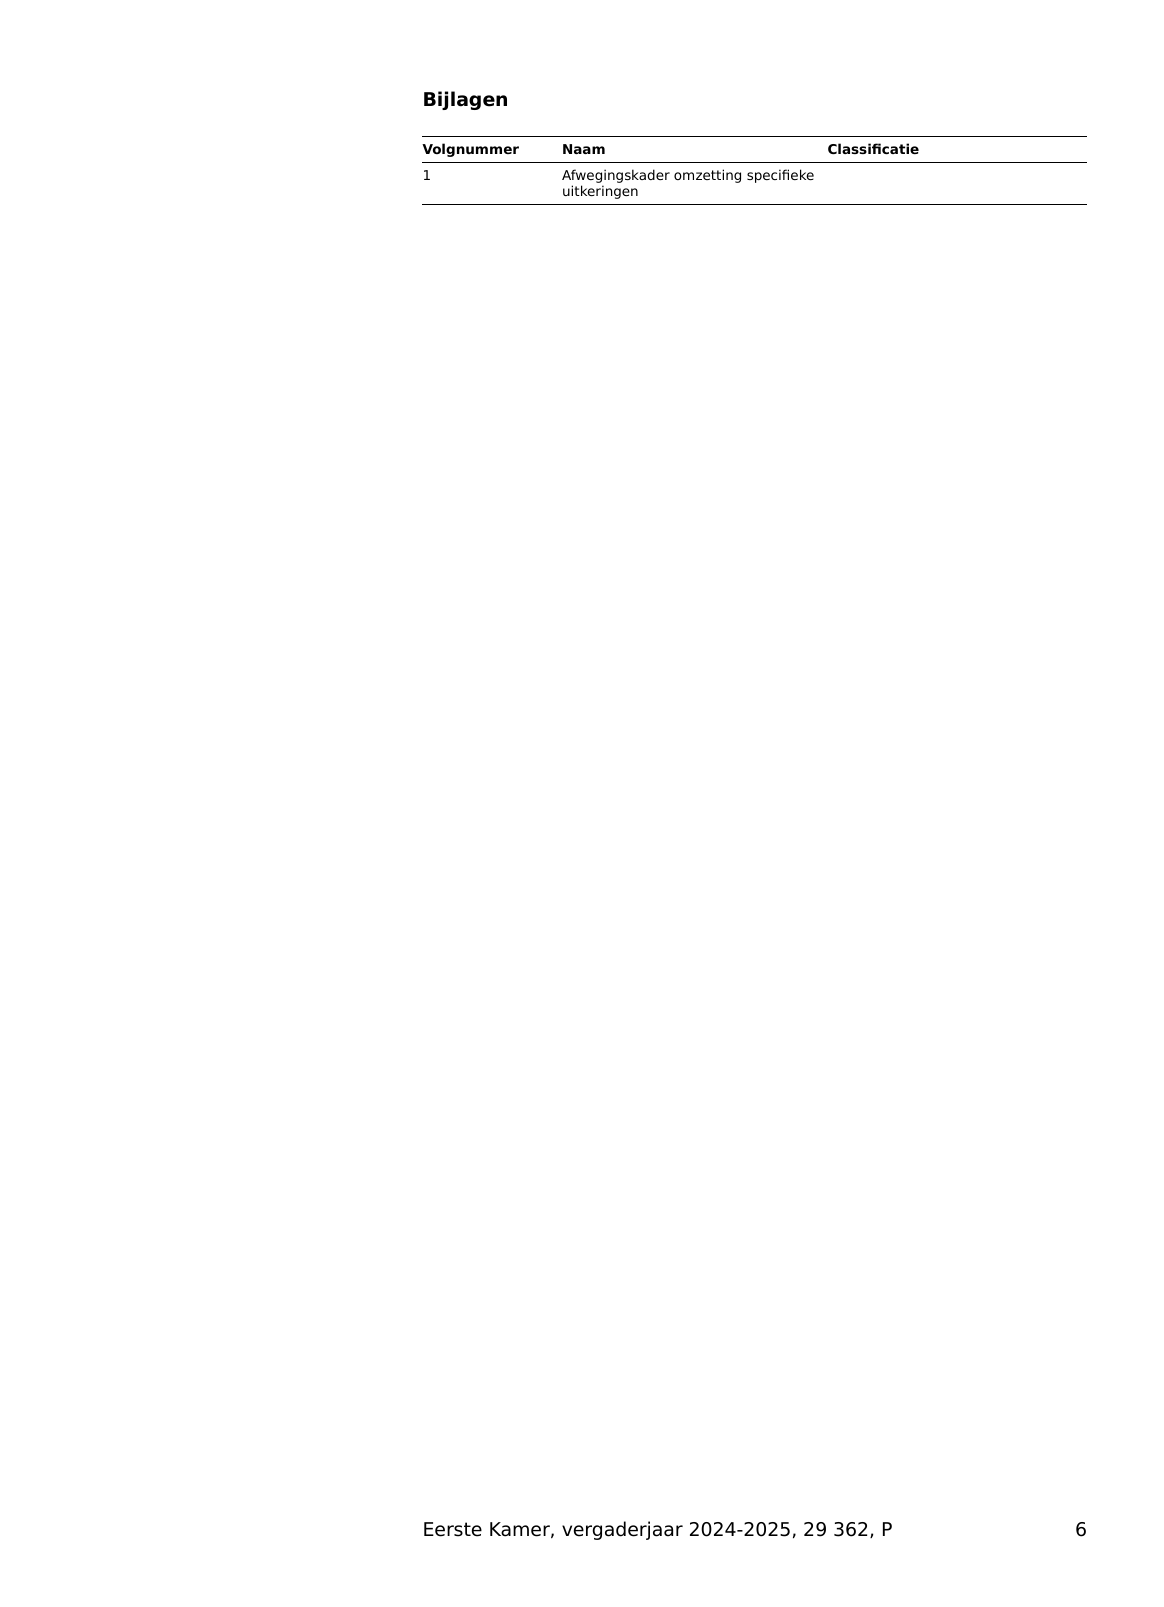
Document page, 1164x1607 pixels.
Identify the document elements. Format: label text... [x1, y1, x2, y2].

table_cell Afwegingskader omzetting specifieke uitkeringen [556, 163, 821, 204]
table_header Naam [556, 137, 821, 162]
table_cell 1 [422, 163, 556, 204]
table_cell [821, 163, 1087, 204]
table_header Classificatie [821, 137, 1087, 162]
table_header Volgnummer [422, 137, 556, 162]
subtitle Bijlagen [77, 89, 1087, 111]
